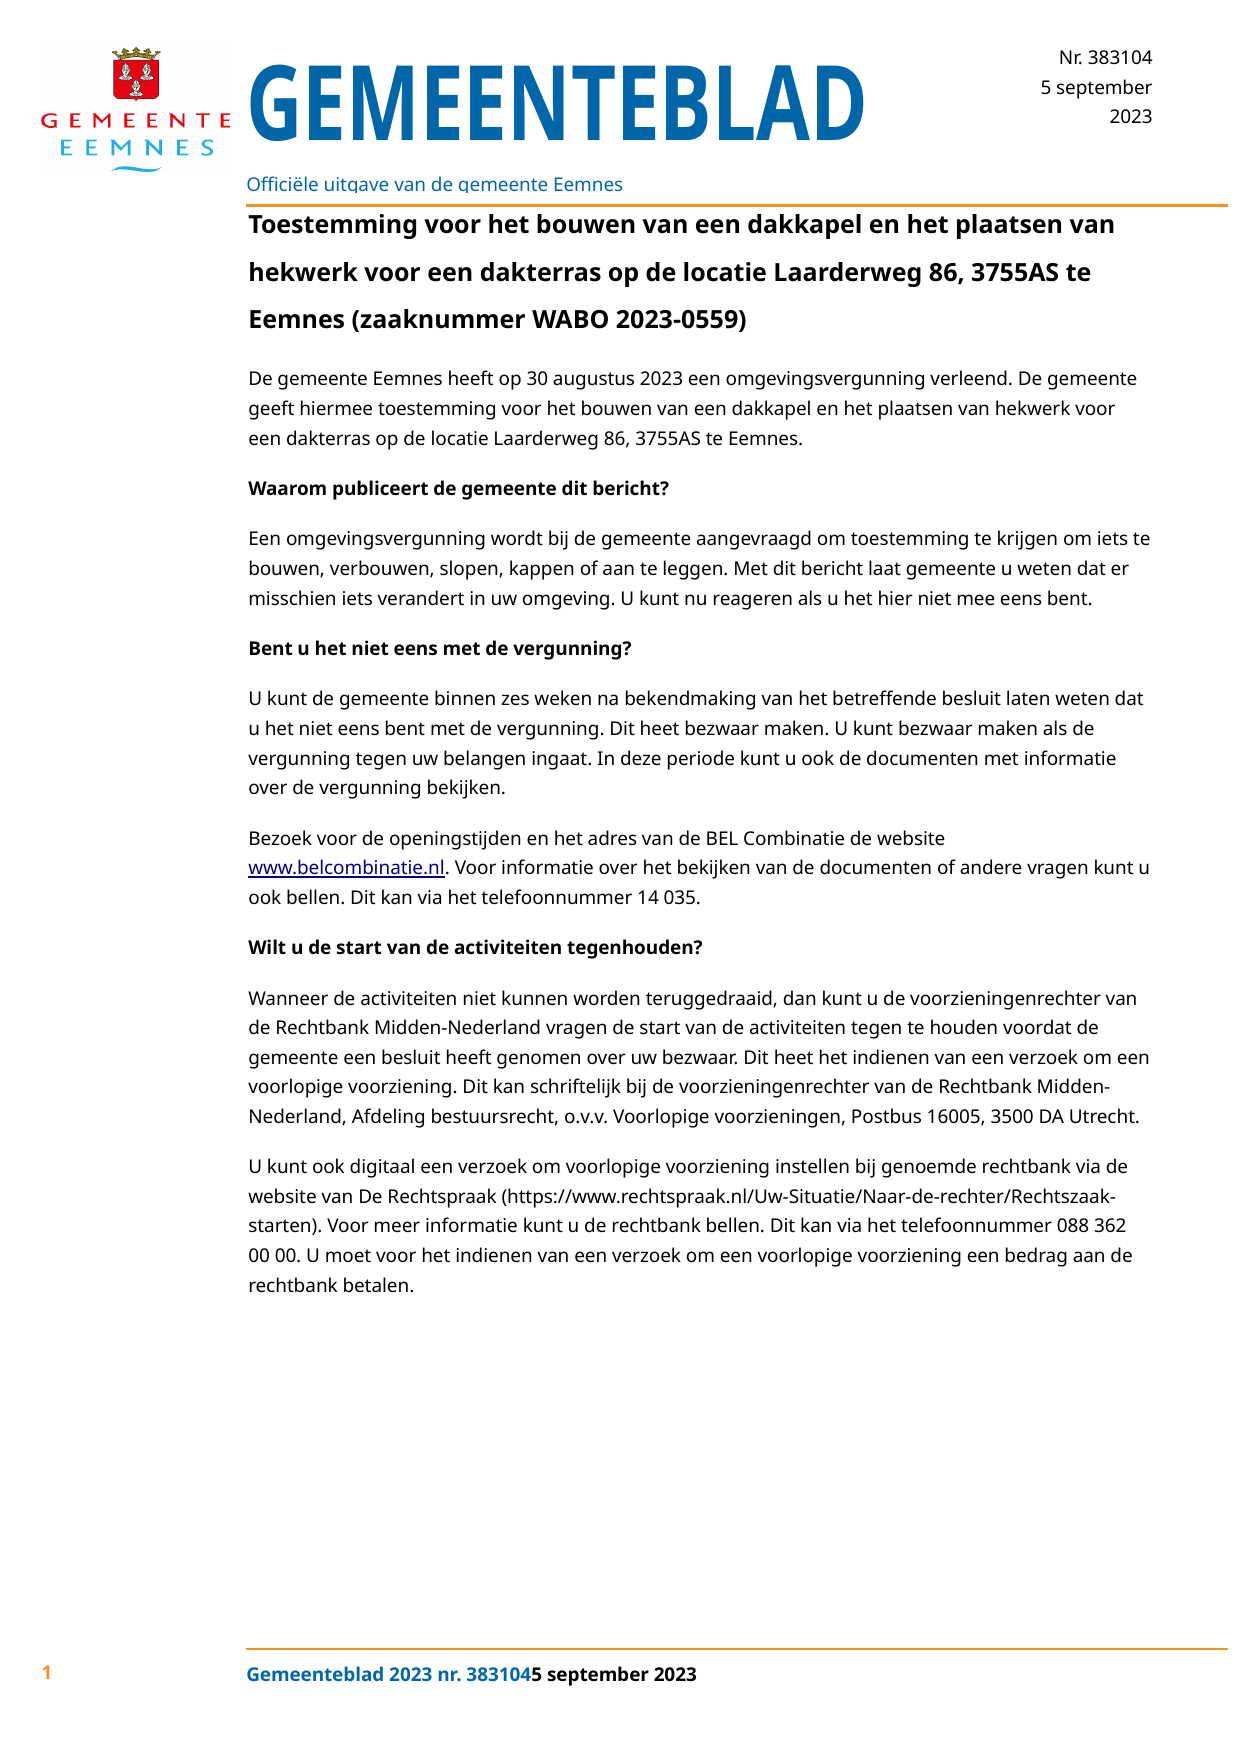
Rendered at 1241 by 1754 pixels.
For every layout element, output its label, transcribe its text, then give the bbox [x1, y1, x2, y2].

text De gemeente Eemnes heeft op 30 augustus 2023 een omgevingsvergunning verleend. De gemeente geeft hiermee toestemming voor het bouwen van een dakkapel en het plaatsen van hekwerk voor een dakterras op de locatie Laarderweg 86, 3755AS te Eemnes. [248, 366, 1152, 450]
text Bezoek voor de openingstijden en het adres van de BEL Combinatie de website www.belcombinatie.nl. Voor informatie over het bekijken van de documenten of andere vragen kunt u ook bellen. Dit kan via het telefoonnummer 14 035. [248, 825, 1152, 909]
text U kunt ook digitaal een verzoek om voorlopige voorziening instellen bij genoemde rechtbank via de website van De Rechtspraak (https://www.rechtspraak.nl/Uw-Situatie/Naar-de-rechter/Rechtszaak-starten). Voor meer informatie kunt u de rechtbank bellen. Dit kan via het telefoonnummer 088 362 00 00. U moet voor het indienen van een verzoek om een voorlopige voorziening een bedrag aan de rechtbank betalen. [248, 1153, 1152, 1297]
text Een omgevingsvergunning wordt bij de gemeente aangevraagd om toestemming te krijgen om iets te bouwen, verbouwen, slopen, kappen of aan te leggen. Met dit bericht laat gemeente u weten dat er misschien iets verandert in uw omgeving. U kunt nu reageren als u het hier niet mee eens bent. [248, 526, 1152, 610]
text Wilt u de start van de activiteiten tegenhouden? [248, 934, 1152, 960]
text Toestemming voor het bouwen van een dakkapel en het plaatsen van hekwerk voor een dakterras op de locatie Laarderweg 86, 3755AS te Eemnes (zaaknummer WABO 2023-0559) [248, 207, 1152, 336]
text U kunt de gemeente binnen zes weken na bekendmaking van het betreffende besluit laten weten dat u het niet eens bent met de vergunning. Dit heet bezwaar maken. U kunt bezwaar maken als de vergunning tegen uw belangen ingaat. In deze periode kunt u ook de documenten met informatie over de vergunning bekijken. [248, 686, 1152, 800]
text Bent u het niet eens met de vergunning? [248, 635, 1152, 661]
picture [41, 47, 231, 172]
text Waarom publiceert de gemeente dit bericht? [248, 475, 1152, 501]
text Wanneer de activiteiten niet kunnen worden teruggedraaid, dan kunt u de voorzieningenrechter van de Rechtbank Midden-Nederland vragen de start van de activiteiten tegen te houden voordat de gemeente een besluit heeft genomen over uw bezwaar. Dit heet het indienen van een verzoek om een voorlopige voorziening. Dit kan schriftelijk bij de voorzieningenrechter van de Rechtbank Midden-Nederland, Afdeling bestuursrecht, o.v.v. Voorlopige voorzieningen, Postbus 16005, 3500 DA Utrecht. [248, 985, 1152, 1129]
